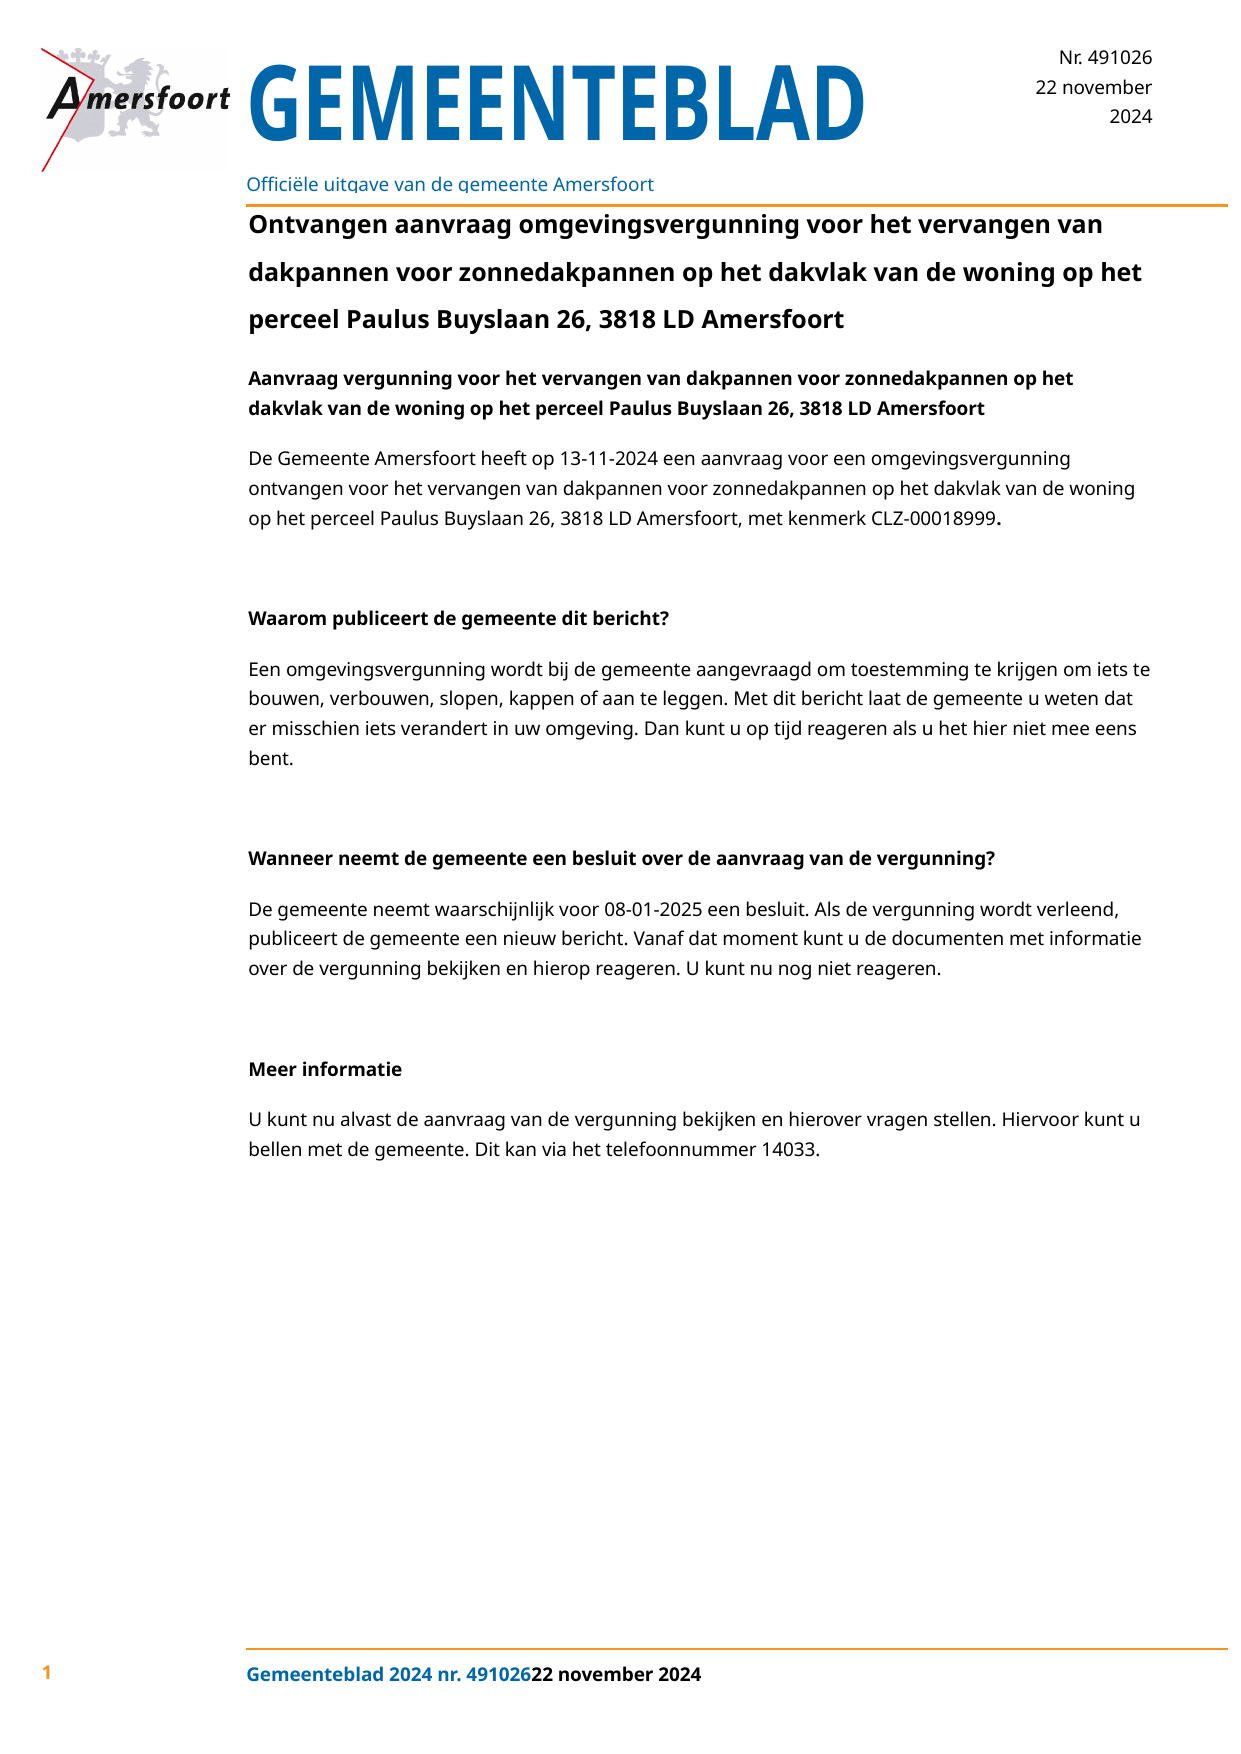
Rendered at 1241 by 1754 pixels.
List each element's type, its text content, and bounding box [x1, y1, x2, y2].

text De Gemeente Amersfoort heeft op 13-11-2024 een aanvraag voor een omgevingsvergunning ontvangen voor het vervangen van dakpannen voor zonnedakpannen op het dakvlak van de woning op het perceel Paulus Buyslaan 26, 3818 LD Amersfoort, met kenmerk CLZ-00018999. [248, 446, 1152, 530]
text U kunt nu alvast de aanvraag van de vergunning bekijken en hierover vragen stellen. Hiervoor kunt u bellen met de gemeente. Dit kan via het telefoonnummer 14033. [248, 1106, 1152, 1162]
text Waarom publiceert de gemeente dit bericht? [248, 606, 1152, 631]
text Ontvangen aanvraag omgevingsvergunning voor het vervangen van dakpannen voor zonnedakpannen op het dakvlak van de woning op het perceel Paulus Buyslaan 26, 3818 LD Amersfoort [248, 207, 1152, 336]
text Een omgevingsvergunning wordt bij de gemeente aangevraagd om toestemming te krijgen om iets te bouwen, verbouwen, slopen, kappen of aan te leggen. Met dit bericht laat de gemeente u weten dat er misschien iets verandert in uw omgeving. Dan kunt u op tijd reageren als u het hier niet mee eens bent. [248, 656, 1152, 770]
text Aanvraag vergunning voor het vervangen van dakpannen voor zonnedakpannen op het dakvlak van de woning op het perceel Paulus Buyslaan 26, 3818 LD Amersfoort [248, 366, 1152, 421]
picture [41, 47, 231, 172]
text Meer informatie [248, 1056, 1152, 1082]
text Wanneer neemt de gemeente een besluit over de aanvraag van de vergunning? [248, 846, 1152, 871]
text De gemeente neemt waarschijnlijk voor 08-01-2025 een besluit. Als de vergunning wordt verleend, publiceert de gemeente een nieuw bericht. Vanaf dat moment kunt u de documenten met informatie over de vergunning bekijken en hierop reageren. U kunt nu nog niet reageren. [248, 896, 1152, 981]
